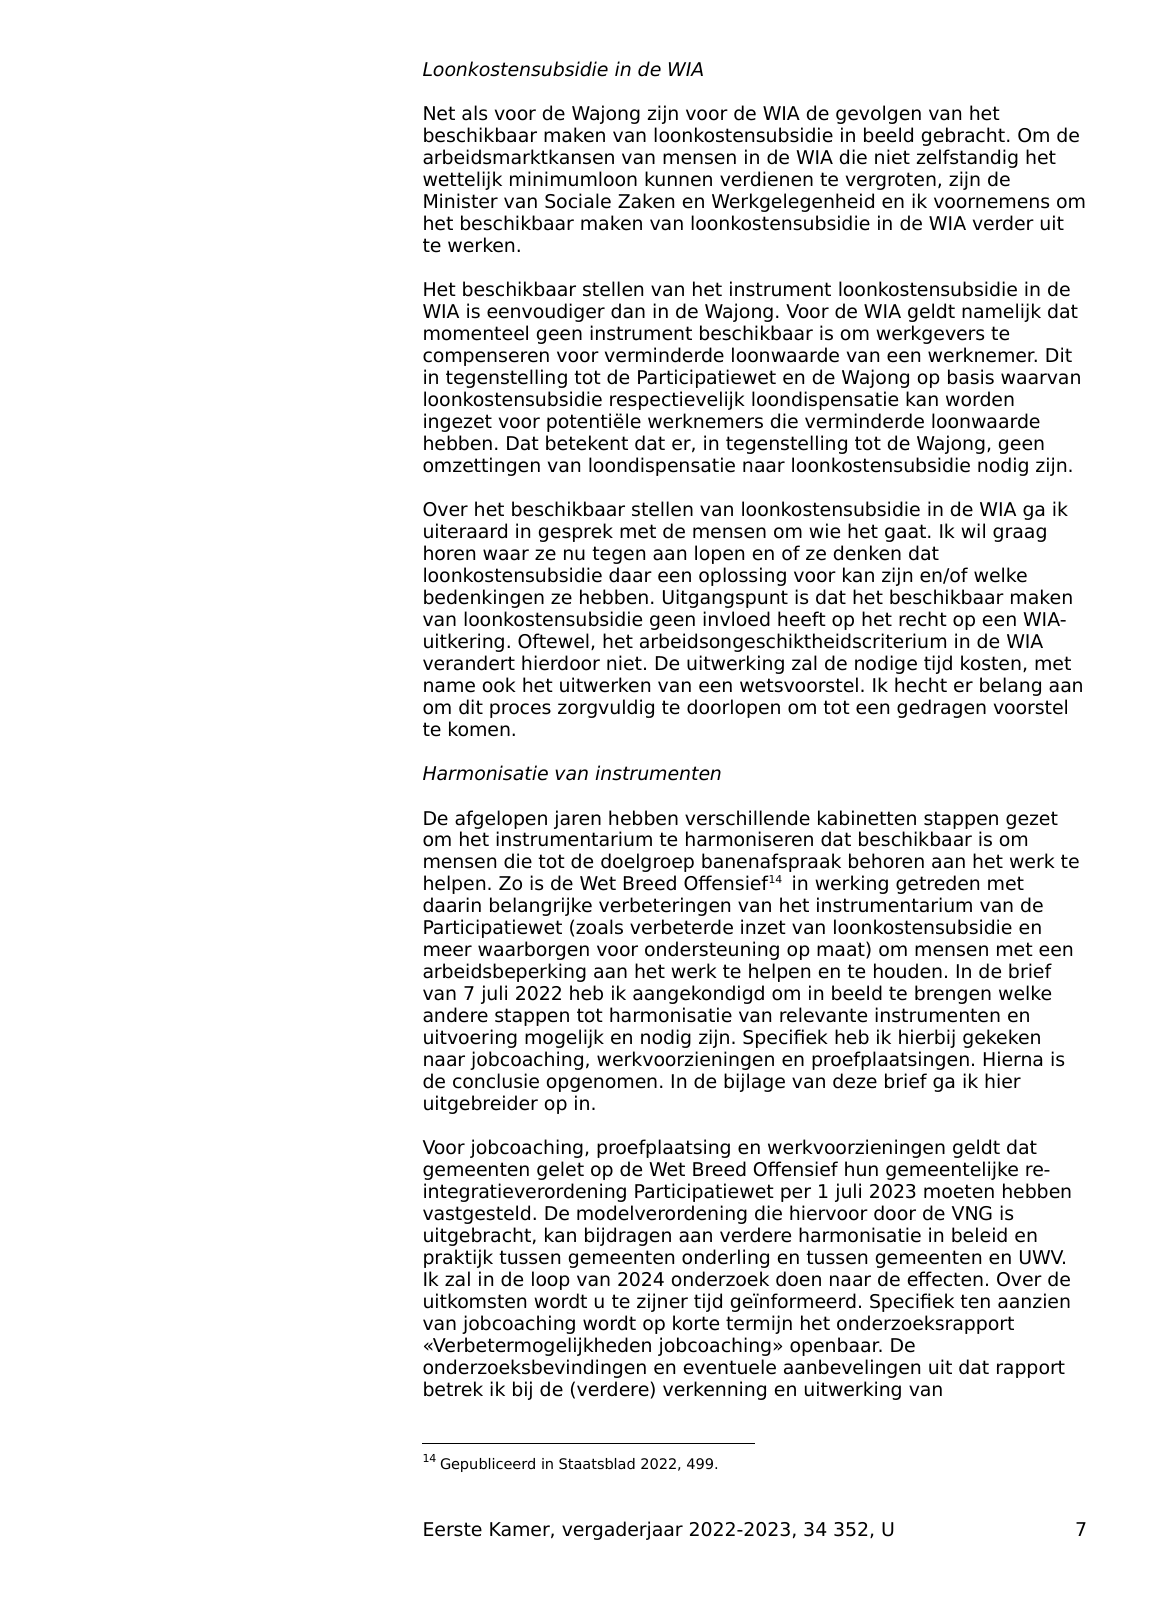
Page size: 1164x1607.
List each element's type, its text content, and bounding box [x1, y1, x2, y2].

text De afgelopen jaren hebben verschillende kabinetten stappen gezet om het instrumentarium te harmoniseren dat beschikbaar is om mensen die tot de doelgroep banenafspraak behoren aan het werk te helpen. Zo is de Wet Breed Offensief in werking getreden met daarin belangrijke verbeteringen van het instrumentarium van de Participatiewet (zoals verbeterde inzet van loonkostensubsidie en meer waarborgen voor ondersteuning op maat) om mensen met een arbeidsbeperking aan het werk te helpen en te houden. In de brief van 7 juli 2022 heb ik aangekondigd om in beeld te brengen welke andere stappen tot harmonisatie van relevante instrumenten en uitvoering mogelijk en nodig zijn. Specifiek heb ik hierbij gekeken naar jobcoaching, werkvoorzieningen en proefplaatsingen. Hierna is de conclusie opgenomen. In de bijlage van deze brief ga ik hier uitgebreider op in. [422, 807, 1087, 1115]
text Gepubliceerd in Staatsblad 2022, 499. [422, 1452, 1087, 1474]
text Voor jobcoaching, proefplaatsing en werkvoorzieningen geldt dat gemeenten gelet op de Wet Breed Offensief hun gemeentelijke re-integratieverordening Participatiewet per 1 juli 2023 moeten hebben vastgesteld. De modelverordening die hiervoor door de VNG is uitgebracht, kan bijdragen aan verdere harmonisatie in beleid en praktijk tussen gemeenten onderling en tussen gemeenten en UWV. Ik zal in de loop van 2024 onderzoek doen naar de effecten. Over de uitkomsten wordt u te zijner tijd geïnformeerd. Specifiek ten aanzien van jobcoaching wordt op korte termijn het onderzoeksrapport «Verbetermogelijkheden jobcoaching» openbaar. De onderzoeksbevindingen en eventuele aanbevelingen uit dat rapport betrek ik bij de (verdere) verkenning en uitwerking van [422, 1137, 1087, 1401]
text Over het beschikbaar stellen van loonkostensubsidie in de WIA ga ik uiteraard in gesprek met de mensen om wie het gaat. Ik wil graag horen waar ze nu tegen aan lopen en of ze denken dat loonkostensubsidie daar een oplossing voor kan zijn en/of welke bedenkingen ze hebben. Uitgangspunt is dat het beschikbaar maken van loonkostensubsidie geen invloed heeft op het recht op een WIA-uitkering. Oftewel, het arbeidsongeschiktheidscriterium in de WIA verandert hierdoor niet. De uitwerking zal de nodige tijd kosten, met name ook het uitwerken van een wetsvoorstel. Ik hecht er belang aan om dit proces zorgvuldig te doorlopen om tot een gedragen voorstel te komen. [422, 499, 1087, 741]
text Net als voor de Wajong zijn voor de WIA de gevolgen van het beschikbaar maken van loonkostensubsidie in beeld gebracht. Om de arbeidsmarktkansen van mensen in de WIA die niet zelfstandig het wettelijk minimumloon kunnen verdienen te vergroten, zijn de Minister van Sociale Zaken en Werkgelegenheid en ik voornemens om het beschikbaar maken van loonkostensubsidie in de WIA verder uit te werken. [422, 103, 1087, 257]
subtitle Loonkostensubsidie in de WIA [422, 59, 1087, 81]
subtitle Harmonisatie van instrumenten [422, 763, 1087, 785]
text Het beschikbaar stellen van het instrument loonkostensubsidie in de WIA is eenvoudiger dan in de Wajong. Voor de WIA geldt namelijk dat momenteel geen instrument beschikbaar is om werkgevers te compenseren voor verminderde loonwaarde van een werknemer. Dit in tegenstelling tot de Participatiewet en de Wajong op basis waarvan loonkostensubsidie respectievelijk loondispensatie kan worden ingezet voor potentiële werknemers die verminderde loonwaarde hebben. Dat betekent dat er, in tegenstelling tot de Wajong, geen omzettingen van loondispensatie naar loonkostensubsidie nodig zijn. [422, 279, 1087, 477]
